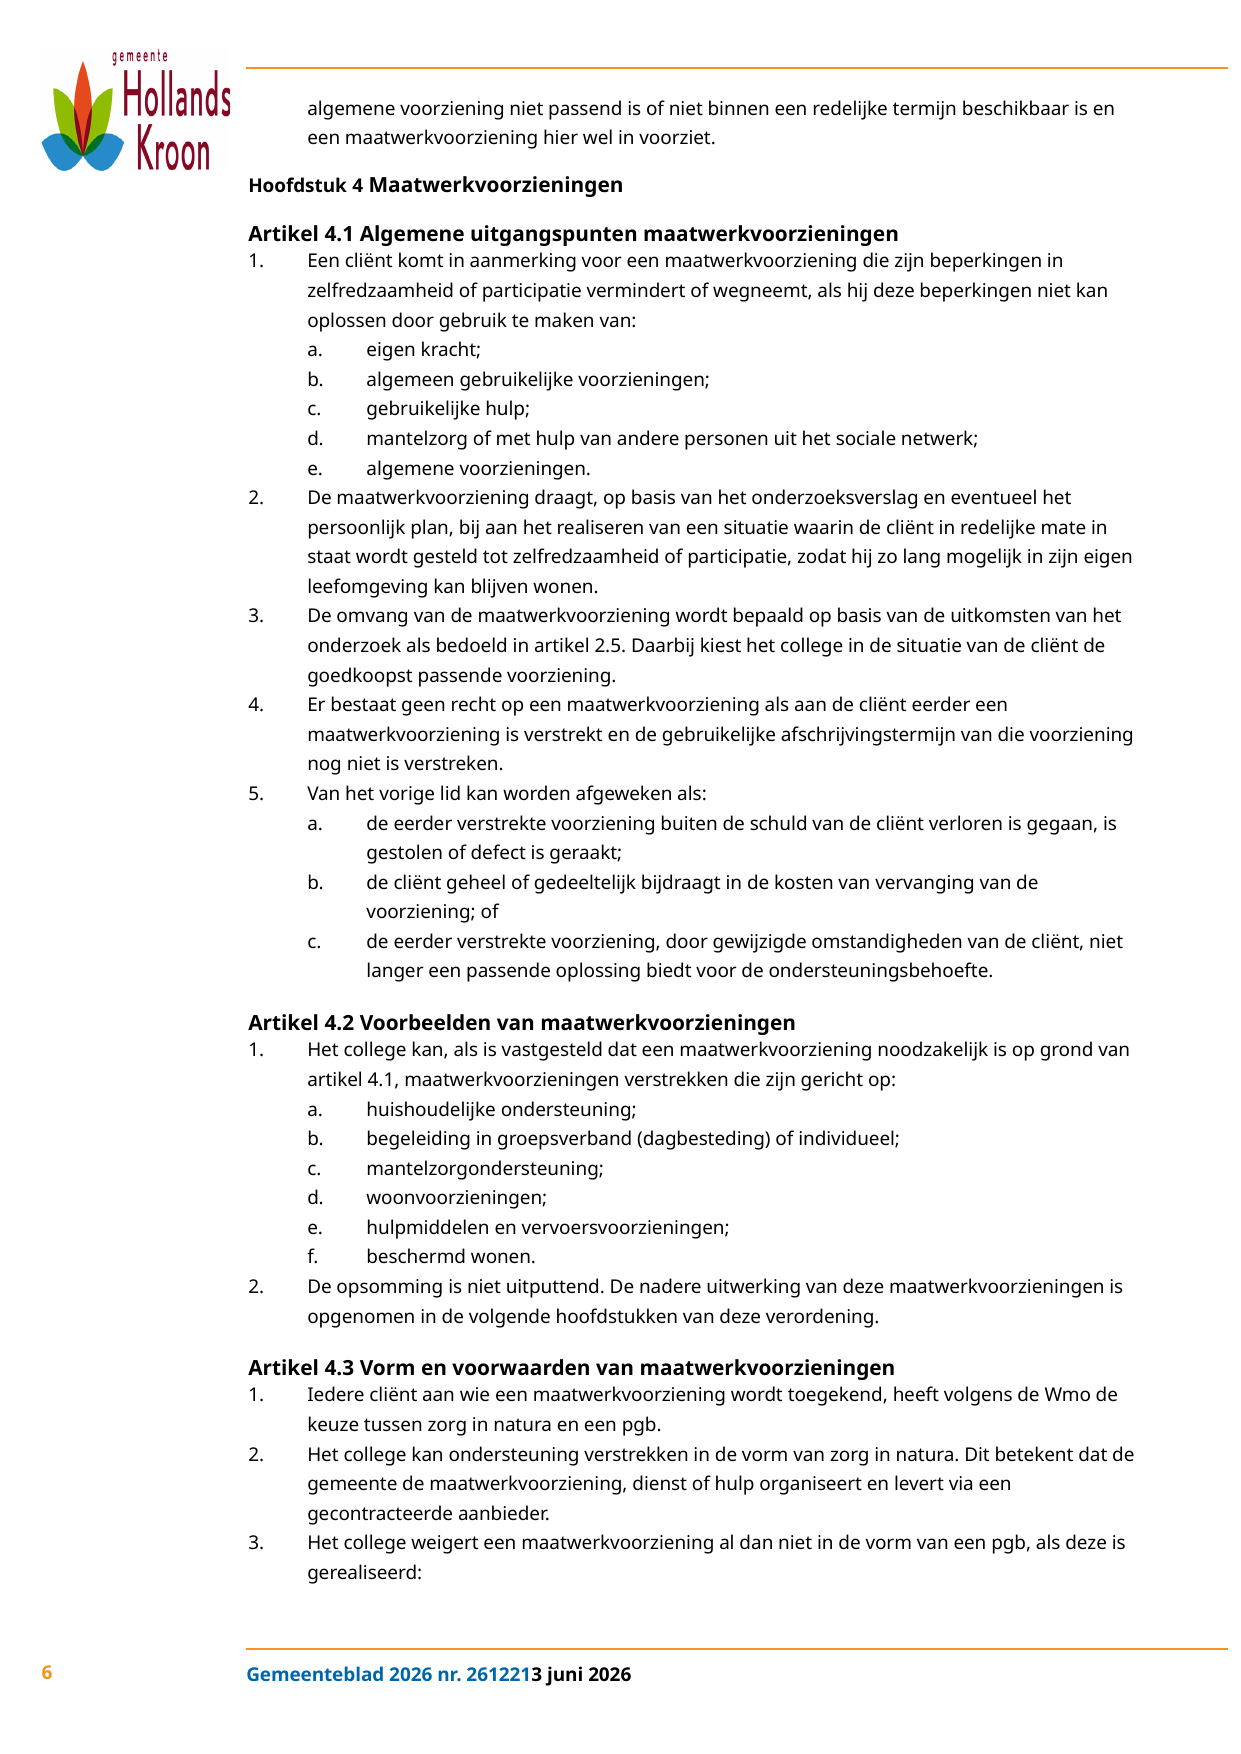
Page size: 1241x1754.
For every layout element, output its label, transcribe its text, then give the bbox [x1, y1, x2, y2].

list De omvang van de maatwerkvoorziening wordt bepaald op basis van de uitkomsten van het onderzoek als bedoeld in artikel 2.5. Daarbij kiest het college in de situatie van de cliënt de goedkoopst passende voorziening. [248, 603, 1152, 688]
list huishoudelijke ondersteuning; [307, 1096, 1152, 1121]
list mantelzorgondersteuning; [307, 1155, 1152, 1181]
list De maatwerkvoorziening draagt, op basis van het onderzoeksverslag en eventueel het persoonlijk plan, bij aan het realiseren van een situatie waarin de cliënt in redelijke mate in staat wordt gesteld tot zelfredzaamheid of participatie, zodat hij zo lang mogelijk in zijn eigen leefomgeving kan blijven wonen. [248, 484, 1152, 599]
list algemene voorzieningen. [307, 455, 1152, 481]
list woonvoorzieningen; [307, 1184, 1152, 1210]
list hulpmiddelen en vervoersvoorzieningen; [307, 1214, 1152, 1240]
list gebruikelijke hulp; [307, 396, 1152, 421]
list beschermd wonen. [307, 1244, 1152, 1269]
list mantelzorg of met hulp van andere personen uit het sociale netwerk; [307, 425, 1152, 451]
list de eerder verstrekte voorziening, door gewijzigde omstandigheden van de cliënt, niet langer een passende oplossing biedt voor de ondersteuningsbehoefte. [307, 928, 1152, 983]
list de cliënt geheel of gedeeltelijk bijdraagt in de kosten van vervanging van de voorziening; of [307, 869, 1152, 924]
list De opsomming is niet uitputtend. De nadere uitwerking van deze maatwerkvoorzieningen is opgenomen in de volgende hoofdstukken van deze verordening. [248, 1273, 1152, 1328]
list Een cliënt komt in aanmerking voor een maatwerkvoorziening die zijn beperkingen in zelfredzaamheid of participatie vermindert of wegneemt, als hij deze beperkingen niet kan oplossen door gebruik te maken van: [248, 248, 1152, 333]
list algemene voorziening niet passend is of niet binnen een redelijke termijn beschikbaar is en een maatwerkvoorziening hier wel in voorziet. [248, 95, 1152, 150]
list Iedere cliënt aan wie een maatwerkvoorziening wordt toegekend, heeft volgens de Wmo de keuze tussen zorg in natura en een pgb. [248, 1382, 1152, 1437]
list Het college kan, als is vastgesteld dat een maatwerkvoorziening noodzakelijk is op grond van artikel 4.1, maatwerkvoorzieningen verstrekken die zijn gericht op: [248, 1037, 1152, 1092]
list begeleiding in groepsverband (dagbesteding) of individueel; [307, 1125, 1152, 1151]
text Artikel 4.3 Vorm en voorwaarden van maatwerkvoorzieningen [248, 1353, 1152, 1382]
picture [41, 47, 231, 172]
list de eerder verstrekte voorziening buiten de schuld van de cliënt verloren is gegaan, is gestolen of defect is geraakt; [307, 810, 1152, 865]
list eigen kracht; [307, 336, 1152, 362]
list Het college weigert een maatwerkvoorziening al dan niet in de vorm van een pgb, als deze is gerealiseerd: [248, 1529, 1152, 1585]
list Van het vorige lid kan worden afgeweken als: [248, 780, 1152, 806]
text Hoofdstuk 4 Maatwerkvoorzieningen [248, 170, 1152, 198]
text Artikel 4.2 Voorbeelden van maatwerkvoorzieningen [248, 1008, 1152, 1037]
list algemeen gebruikelijke voorzieningen; [307, 366, 1152, 392]
list Er bestaat geen recht op een maatwerkvoorziening als aan de cliënt eerder een maatwerkvoorziening is verstrekt en de gebruikelijke afschrijvingstermijn van die voorziening nog niet is verstreken. [248, 691, 1152, 776]
list Het college kan ondersteuning verstrekken in de vorm van zorg in natura. Dit betekent dat de gemeente de maatwerkvoorziening, dienst of hulp organiseert en levert via een gecontracteerde aanbieder. [248, 1441, 1152, 1526]
text Artikel 4.1 Algemene uitgangspunten maatwerkvoorzieningen [248, 219, 1152, 248]
